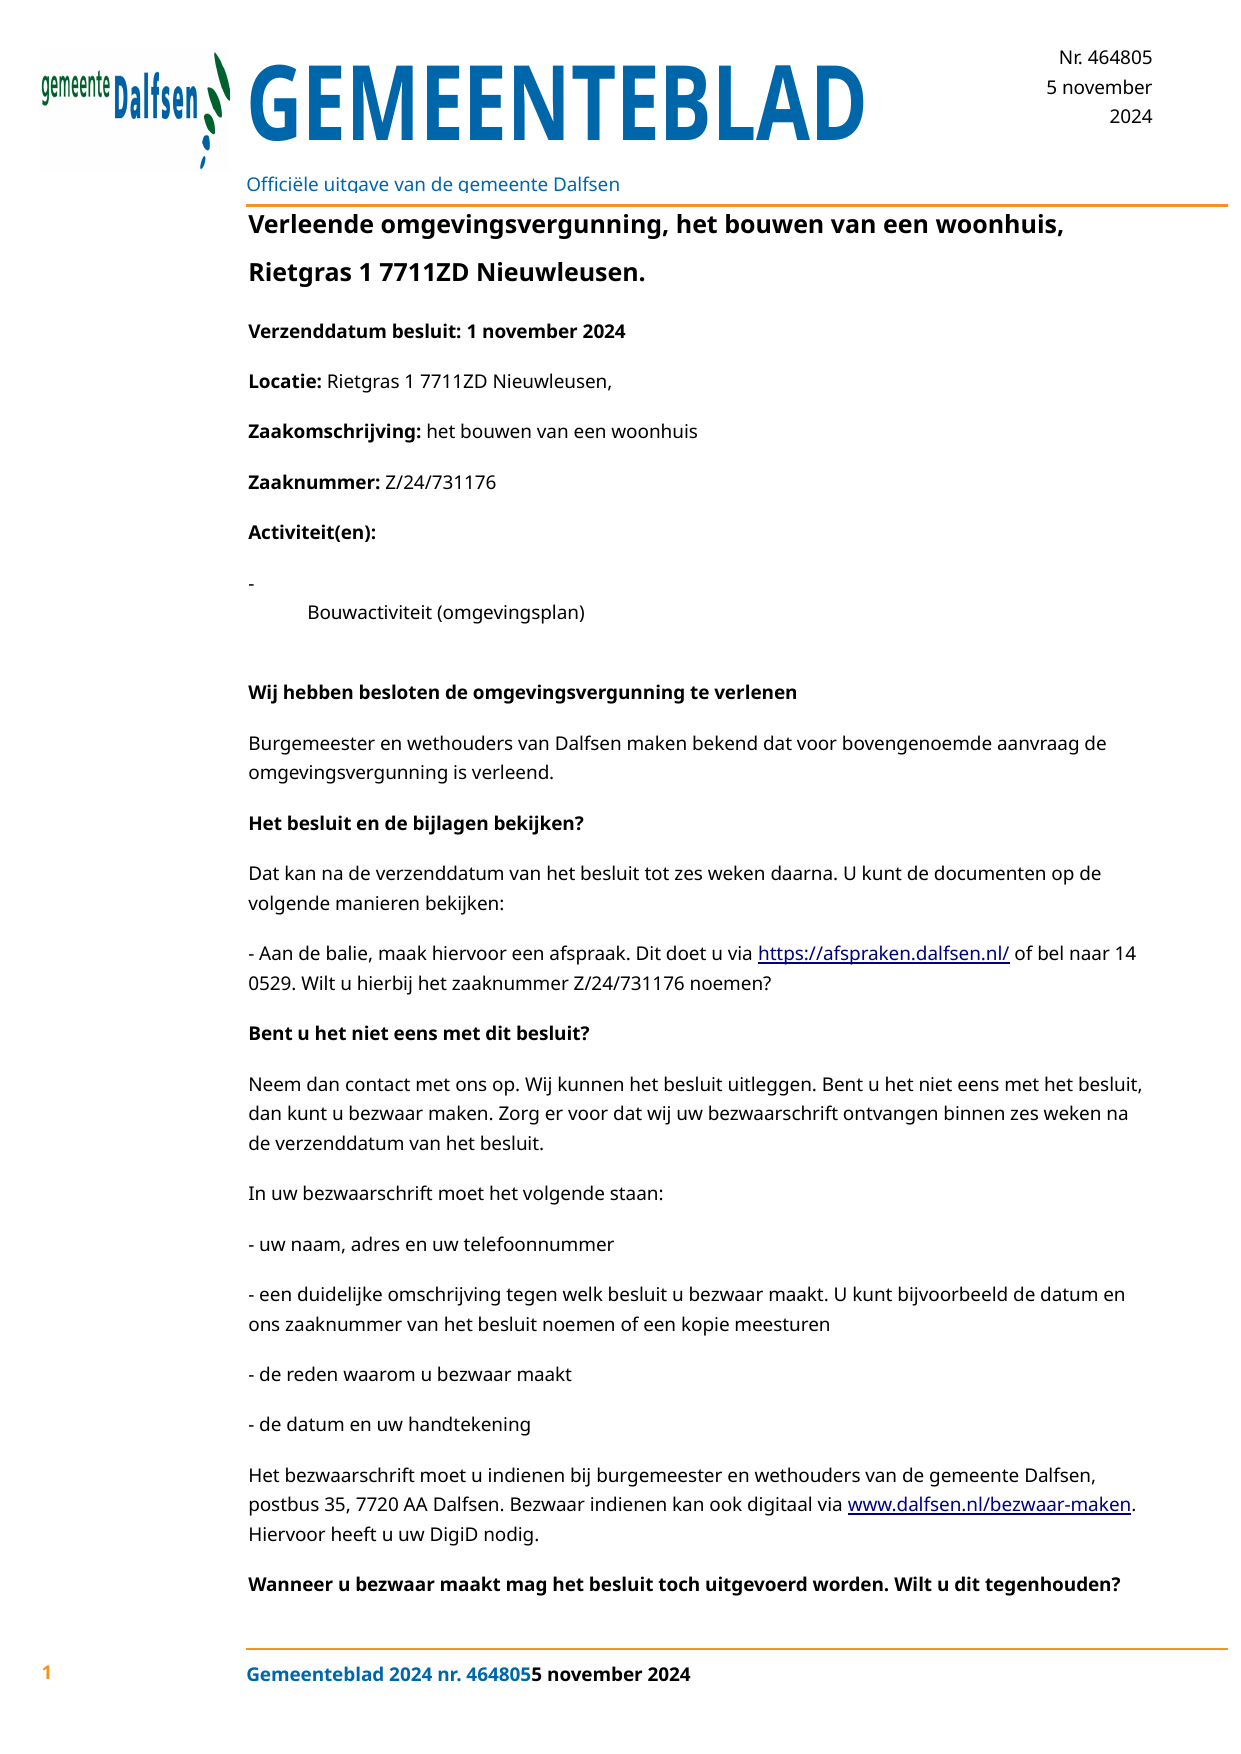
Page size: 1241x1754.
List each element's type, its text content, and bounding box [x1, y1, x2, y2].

text Het besluit en de bijlagen bekijken? [248, 810, 1152, 836]
text In uw bezwaarschrift moet het volgende staan: [248, 1180, 1152, 1206]
text Neem dan contact met ons op. Wij kunnen het besluit uitleggen. Bent u het niet eens met het besluit, dan kunt u bezwaar maken. Zorg er voor dat wij uw bezwaarschrift ontvangen binnen zes weken na de verzenddatum van het besluit. [248, 1071, 1152, 1156]
text Activiteit(en): [248, 519, 1152, 545]
list Bouwactiviteit (omgevingsplan) [248, 599, 1152, 625]
text - Aan de balie, maak hiervoor een afspraak. Dit doet u via https://afspraken.dalfsen.nl/ of bel naar 14 0529. Wilt u hierbij het zaaknummer Z/24/731176 noemen? [248, 940, 1152, 996]
text - een duidelijke omschrijving tegen welk besluit u bezwaar maakt. U kunt bijvoorbeeld de datum en ons zaaknummer van het besluit noemen of een kopie meesturen [248, 1281, 1152, 1337]
text - uw naam, adres en uw telefoonnummer [248, 1231, 1152, 1257]
text Verleende omgevingsvergunning, het bouwen van een woonhuis, Rietgras 1 7711ZD Nieuwleusen. [248, 207, 1152, 288]
text Dat kan na de verzenddatum van het besluit tot zes weken daarna. U kunt de documenten op de volgende manieren bekijken: [248, 860, 1152, 916]
text Wanneer u bezwaar maakt mag het besluit toch uitgevoerd worden. Wilt u dit tegenhouden? [248, 1572, 1152, 1597]
text Zaakomschrijving: het bouwen van een woonhuis [248, 419, 1152, 444]
text Verzenddatum besluit: 1 november 2024 [248, 318, 1152, 344]
text Locatie: Rietgras 1 7711ZD Nieuwleusen, [248, 368, 1152, 394]
text Het bezwaarschrift moet u indienen bij burgemeester en wethouders van de gemeente Dalfsen, postbus 35, 7720 AA Dalfsen. Bezwaar indienen kan ook digitaal via www.dalfsen.nl/bezwaar-maken. Hiervoor heeft u uw DigiD nodig. [248, 1462, 1152, 1547]
text Zaaknummer: Z/24/731176 [248, 469, 1152, 495]
text - de datum en uw handtekening [248, 1412, 1152, 1437]
text Bent u het niet eens met dit besluit? [248, 1020, 1152, 1046]
picture [41, 47, 231, 172]
text Wij hebben besloten de omgevingsvergunning te verlenen [248, 679, 1152, 705]
text Burgemeester en wethouders van Dalfsen maken bekend dat voor bovengenoemde aanvraag de omgevingsvergunning is verleend. [248, 730, 1152, 785]
text - de reden waarom u bezwaar maakt [248, 1361, 1152, 1387]
